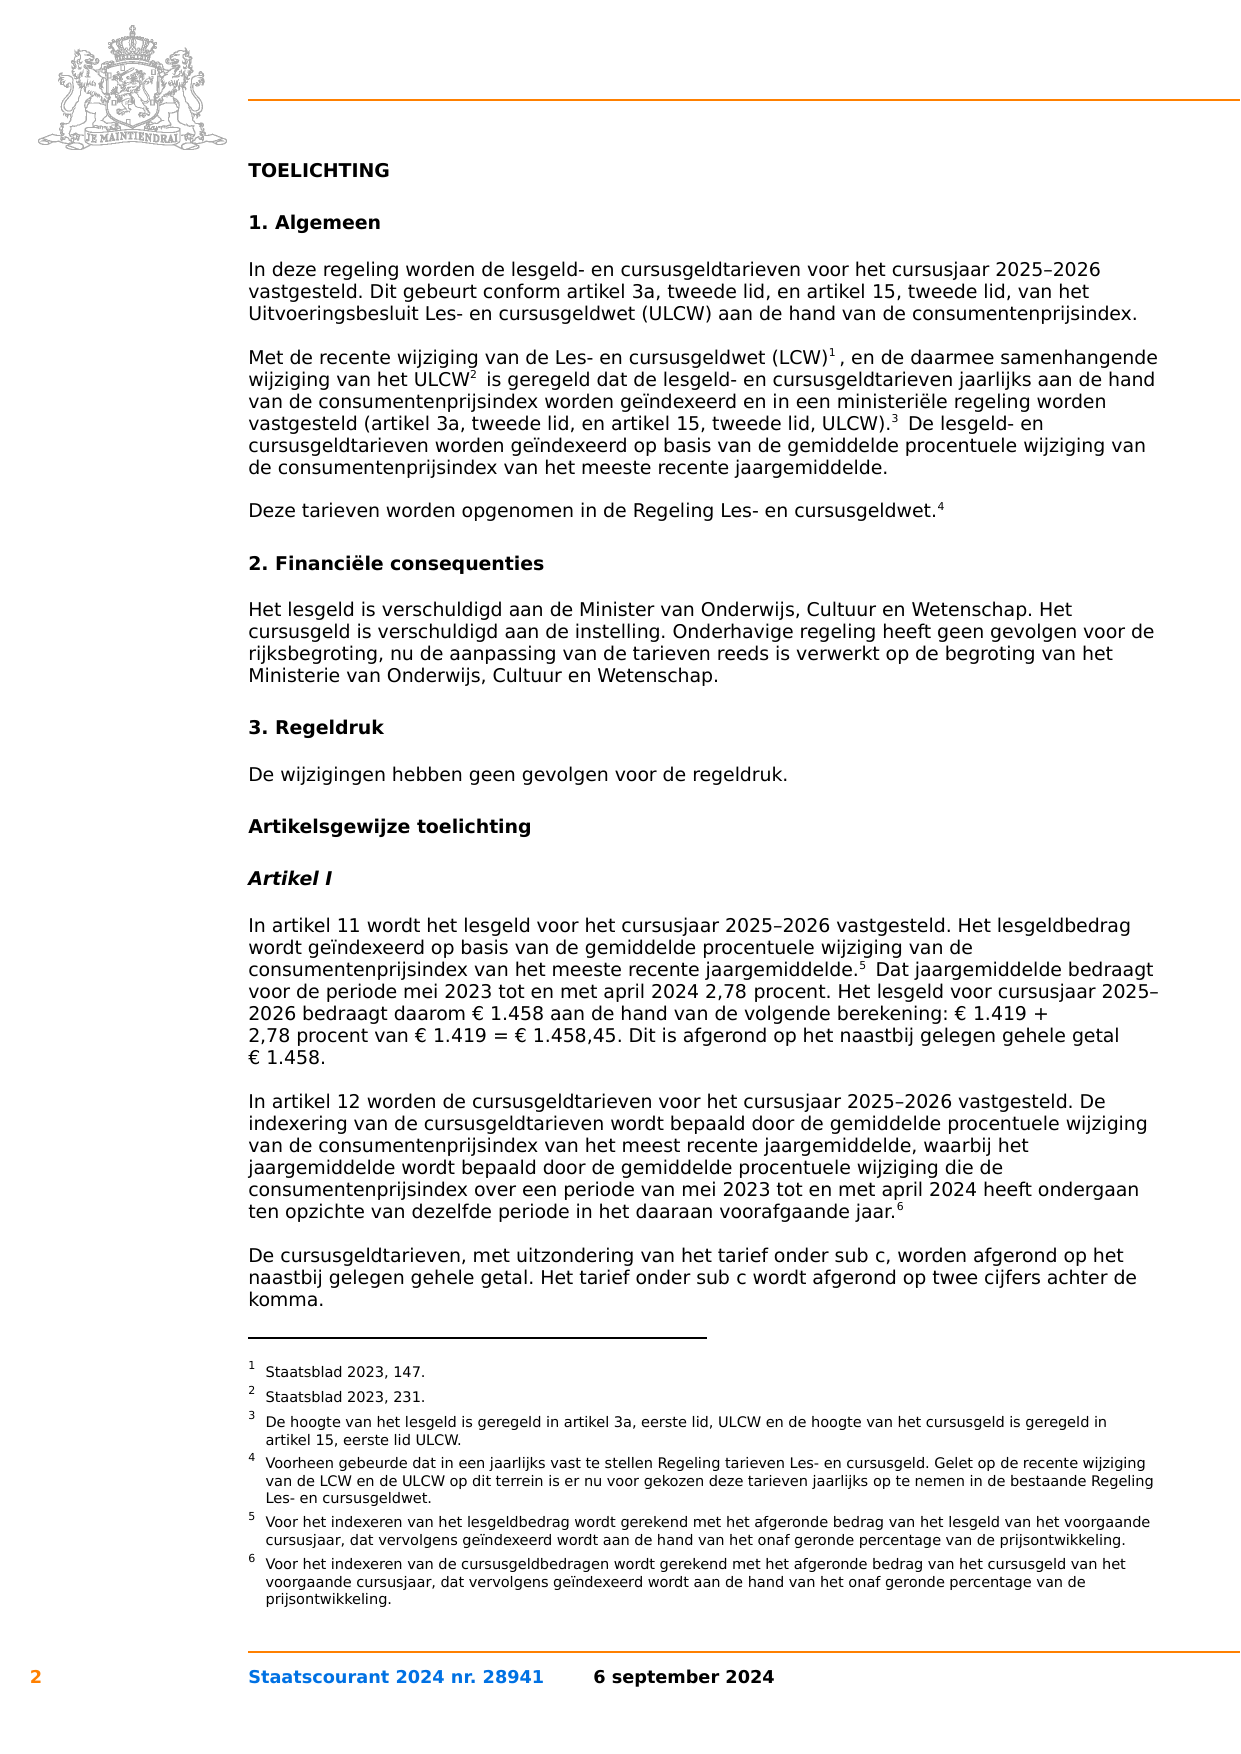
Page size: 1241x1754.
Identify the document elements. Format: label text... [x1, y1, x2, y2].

text De hoogte van het lesgeld is geregeld in artikel 3a, eerste lid, ULCW en de hoogte van het cursusgeld is geregeld in artikel 15, eerste lid ULCW. [248, 1409, 1163, 1448]
text De cursusgeldtarieven, met uitzondering van het tarief onder sub c, worden afgerond op het naastbij gelegen gehele getal. Het tarief onder sub c wordt afgerond op twee cijfers achter de komma. [248, 1245, 1163, 1311]
subtitle TOELICHTING [248, 160, 1163, 182]
subtitle 1. Algemeen [248, 212, 1163, 234]
text Staatsblad 2023, 231. [248, 1384, 1163, 1407]
text In artikel 12 worden de cursusgeldtarieven voor het cursusjaar 2025–2026 vastgesteld. De indexering van de cursusgeldtarieven wordt bepaald door de gemiddelde procentuele wijziging van de consumentenprijsindex van het meest recente jaargemiddelde, waarbij het jaargemiddelde wordt bepaald door de gemiddelde procentuele wijziging die de consumentenprijsindex over een periode van mei 2023 tot en met april 2024 heeft ondergaan ten opzichte van dezelfde periode in het daaraan voorafgaande jaar. [248, 1091, 1163, 1223]
text Voor het indexeren van de cursusgeldbedragen wordt gerekend met het afgeronde bedrag van het cursusgeld van het voorgaande cursusjaar, dat vervolgens geïndexeerd wordt aan de hand van het onaf geronde percentage van de prijsontwikkeling. [248, 1552, 1163, 1608]
text Voorheen gebeurde dat in een jaarlijks vast te stellen Regeling tarieven Les- en cursusgeld. Gelet op de recente wijziging van de LCW en de ULCW op dit terrein is er nu voor gekozen deze tarieven jaarlijks op te nemen in de bestaande Regeling Les- en cursusgeldwet. [248, 1451, 1163, 1507]
text In deze regeling worden de lesgeld- en cursusgeldtarieven voor het cursusjaar 2025–2026 vastgesteld. Dit gebeurt conform artikel 3a, tweede lid, en artikel 15, tweede lid, van het Uitvoeringsbesluit Les- en cursusgeldwet (ULCW) aan de hand van de consumentenprijsindex. [248, 259, 1163, 325]
text Met de recente wijziging van de Les- en cursusgeldwet (LCW), en de daarmee samenhangende wijziging van het ULCW is geregeld dat de lesgeld- en cursusgeldtarieven jaarlijks aan de hand van de consumentenprijsindex worden geïndexeerd en in een ministeriële regeling worden vastgesteld (artikel 3a, tweede lid, en artikel 15, tweede lid, ULCW). De lesgeld- en cursusgeldtarieven worden geïndexeerd op basis van de gemiddelde procentuele wijziging van de consumentenprijsindex van het meeste recente jaargemiddelde. [248, 347, 1163, 478]
text In artikel 11 wordt het lesgeld voor het cursusjaar 2025–2026 vastgesteld. Het lesgeldbedrag wordt geïndexeerd op basis van de gemiddelde procentuele wijziging van de consumentenprijsindex van het meeste recente jaargemiddelde. Dat jaargemiddelde bedraagt voor de periode mei 2023 tot en met april 2024 2,78 procent. Het lesgeld voor cursusjaar 2025–2026 bedraagt daarom € 1.458 aan de hand van de volgende berekening: € 1.419 + 2,78 procent van € 1.419 = € 1.458,45. Dit is afgerond op het naastbij gelegen gehele getal € 1.458. [248, 915, 1163, 1069]
subtitle Artikelsgewijze toelichting [248, 816, 1163, 838]
subtitle Artikel I [248, 868, 1163, 890]
picture [38, 25, 227, 150]
text De wijzigingen hebben geen gevolgen voor de regeldruk. [248, 764, 1163, 786]
text Staatsblad 2023, 147. [248, 1359, 1163, 1382]
subtitle 3. Regeldruk [248, 717, 1163, 739]
text Het lesgeld is verschuldigd aan de Minister van Onderwijs, Cultuur en Wetenschap. Het cursusgeld is verschuldigd aan de instelling. Onderhavige regeling heeft geen gevolgen voor de rijksbegroting, nu de aanpassing van de tarieven reeds is verwerkt op de begroting van het Ministerie van Onderwijs, Cultuur en Wetenschap. [248, 599, 1163, 687]
subtitle 2. Financiële consequenties [248, 552, 1163, 574]
text Voor het indexeren van het lesgeldbedrag wordt gerekend met het afgeronde bedrag van het lesgeld van het voorgaande cursusjaar, dat vervolgens geïndexeerd wordt aan de hand van het onaf geronde percentage van de prijsontwikkeling. [248, 1510, 1163, 1549]
text Deze tarieven worden opgenomen in de Regeling Les- en cursusgeldwet. [248, 500, 1163, 522]
